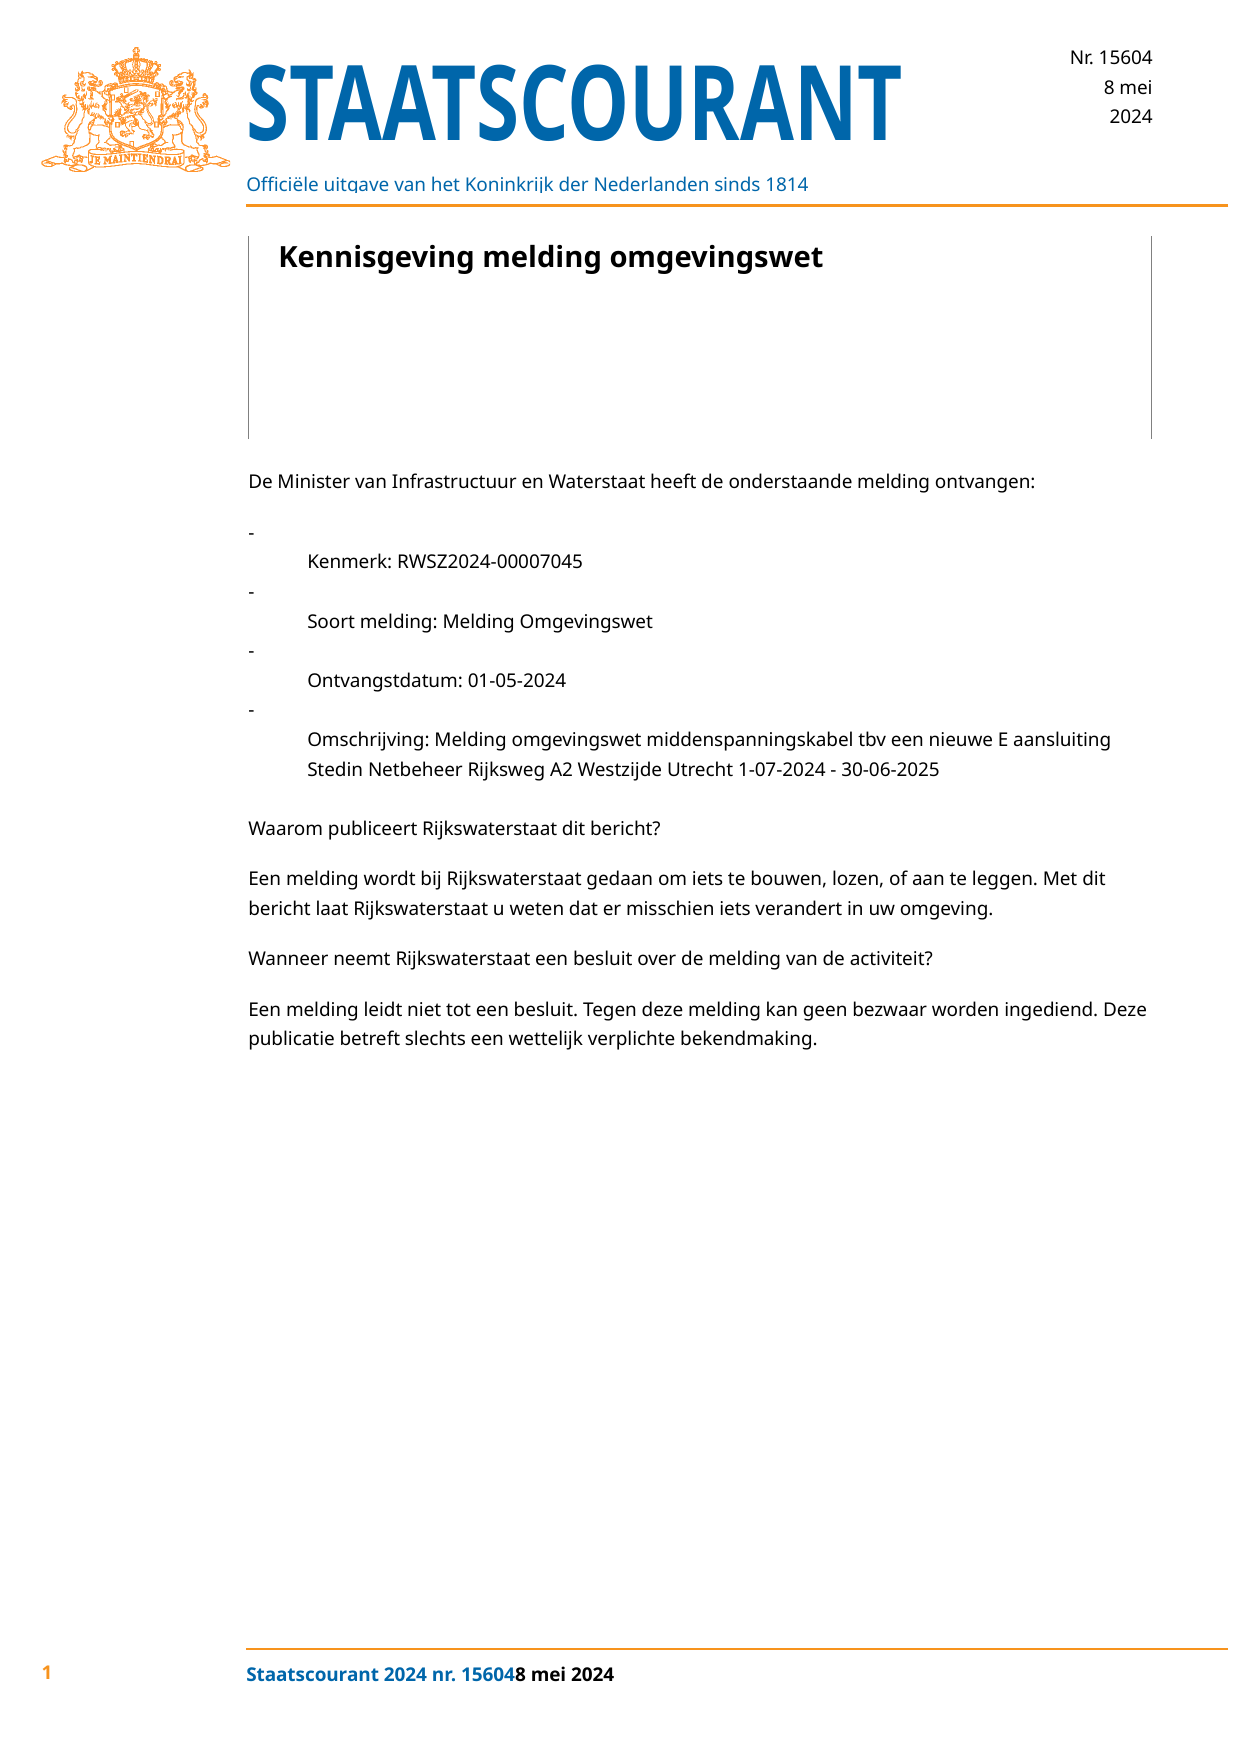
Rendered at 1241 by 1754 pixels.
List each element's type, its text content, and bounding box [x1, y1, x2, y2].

list Kenmerk: RWSZ2024-00007045 [248, 549, 1152, 574]
text Wanneer neemt Rijkswaterstaat een besluit over de melding van de activiteit? [248, 945, 1152, 971]
list Omschrijving: Melding omgevingswet middenspanningskabel tbv een nieuwe E aansluiting Stedin Netbeheer Rijksweg A2 Westzijde Utrecht 1-07-2024 - 30-06-2025 [248, 726, 1152, 781]
table_header [1090, 236, 1151, 413]
table_header [850, 236, 912, 413]
picture [41, 47, 231, 172]
text Waarom publiceert Rijkswaterstaat dit bericht? [248, 815, 1152, 841]
text Een melding wordt bij Rijkswaterstaat gedaan om iets te bouwen, lozen, of aan te leggen. Met dit bericht laat Rijkswaterstaat u weten dat er misschien iets verandert in uw omgeving. [248, 865, 1152, 921]
text De Minister van Infrastructuur en Waterstaat heeft de onderstaande melding ontvangen: [248, 469, 1152, 494]
list Soort melding: Melding Omgevingswet [248, 608, 1152, 633]
picture [912, 236, 1090, 414]
table_header Kennisgeving melding omgevingswet [249, 236, 850, 439]
text Een melding leidt niet tot een besluit. Tegen deze melding kan geen bezwaar worden ingediend. Deze publicatie betreft slechts een wettelijk verplichte bekendmaking. [248, 996, 1152, 1051]
list Ontvangstdatum: 01-05-2024 [248, 667, 1152, 693]
table_header [850, 414, 1151, 439]
